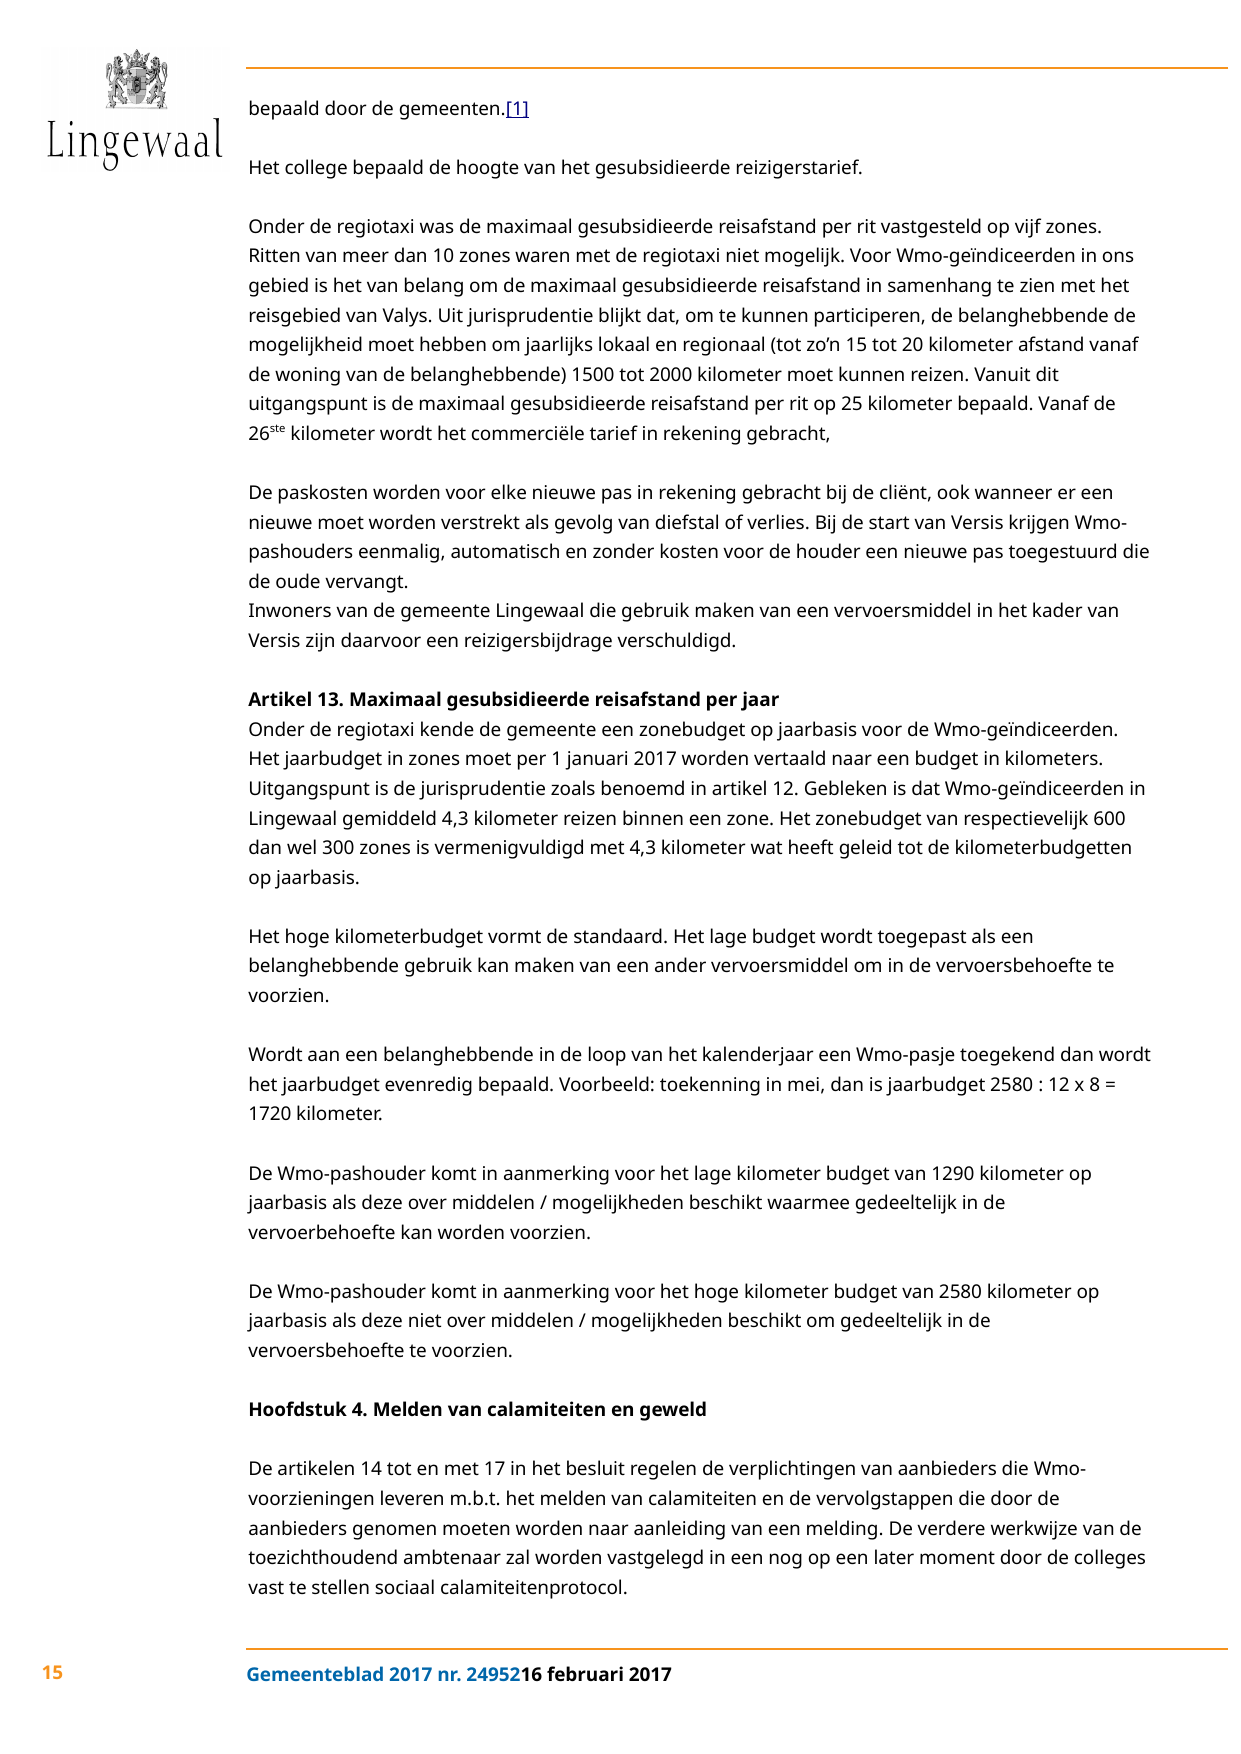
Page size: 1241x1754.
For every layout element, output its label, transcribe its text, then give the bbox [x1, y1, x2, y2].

text Het college bepaald de hoogte van het gesubsidieerde reizigerstarief. [248, 154, 1152, 180]
text Wordt aan een belanghebbende in de loop van het kalenderjaar een Wmo-pasje toegekend dan wordt het jaarbudget evenredig bepaald. Voorbeeld: toekenning in mei, dan is jaarbudget 2580 : 12 x 8 = 1720 kilometer. [248, 1041, 1152, 1126]
text De Wmo-pashouder komt in aanmerking voor het hoge kilometer budget van 2580 kilometer op jaarbasis als deze niet over middelen / mogelijkheden beschikt om gedeeltelijk in de vervoersbehoefte te voorzien. [248, 1278, 1152, 1363]
text Het hoge kilometerbudget vormt de standaard. Het lage budget wordt toegepast als een belanghebbende gebruik kan maken van een ander vervoersmiddel om in de vervoersbehoefte te voorzien. [248, 923, 1152, 1008]
text De Wmo-pashouder komt in aanmerking voor het lage kilometer budget van 1290 kilometer op jaarbasis als deze over middelen / mogelijkheden beschikt waarmee gedeeltelijk in de vervoerbehoefte kan worden voorzien. [248, 1160, 1152, 1245]
text Onder de regiotaxi was de maximaal gesubsidieerde reisafstand per rit vastgesteld op vijf zones. Ritten van meer dan 10 zones waren met de regiotaxi niet mogelijk. Voor Wmo-geïndiceerden in ons gebied is het van belang om de maximaal gesubsidieerde reisafstand in samenhang te zien met het reisgebied van Valys. Uit jurisprudentie blijkt dat, om te kunnen participeren, de belanghebbende de mogelijkheid moet hebben om jaarlijks lokaal en regionaal (tot zo’n 15 tot 20 kilometer afstand vanaf de woning van de belanghebbende) 1500 tot 2000 kilometer moet kunnen reizen. Vanuit dit uitgangspunt is de maximaal gesubsidieerde reisafstand per rit op 25 kilometer bepaald. Vanaf de 26ste kilometer wordt het commerciële tarief in rekening gebracht, [248, 213, 1152, 446]
text Inwoners van de gemeente Lingewaal die gebruik maken van een vervoersmiddel in het kader van Versis zijn daarvoor een reizigersbijdrage verschuldigd. [248, 598, 1152, 653]
text De artikelen 14 tot en met 17 in het besluit regelen de verplichtingen van aanbieders die Wmo-voorzieningen leveren m.b.t. het melden van calamiteiten en de vervolgstappen die door de aanbieders genomen moeten worden naar aanleiding van een melding. De verdere werkwijze van de toezichthoudend ambtenaar zal worden vastgelegd in een nog op een later moment door de colleges vast te stellen sociaal calamiteitenprotocol. [248, 1456, 1152, 1600]
text Hoofdstuk 4. Melden van calamiteiten en geweld [248, 1396, 1152, 1422]
text bepaald door de gemeenten.[1] [248, 95, 1152, 121]
text Artikel 13. Maximaal gesubsidieerde reisafstand per jaar [248, 686, 1152, 712]
text Onder de regiotaxi kende de gemeente een zonebudget op jaarbasis voor de Wmo-geïndiceerden. Het jaarbudget in zones moet per 1 januari 2017 worden vertaald naar een budget in kilometers. Uitgangspunt is de jurisprudentie zoals benoemd in artikel 12. Gebleken is dat Wmo-geïndiceerden in Lingewaal gemiddeld 4,3 kilometer reizen binnen een zone. Het zonebudget van respectievelijk 600 dan wel 300 zones is vermenigvuldigd met 4,3 kilometer wat heeft geleid tot de kilometerbudgetten op jaarbasis. [248, 716, 1152, 890]
text De paskosten worden voor elke nieuwe pas in rekening gebracht bij de cliënt, ook wanneer er een nieuwe moet worden verstrekt als gevolg van diefstal of verlies. Bij de start van Versis krijgen Wmo-pashouders eenmalig, automatisch en zonder kosten voor de houder een nieuwe pas toegestuurd die de oude vervangt. [248, 479, 1152, 594]
picture [41, 47, 231, 172]
